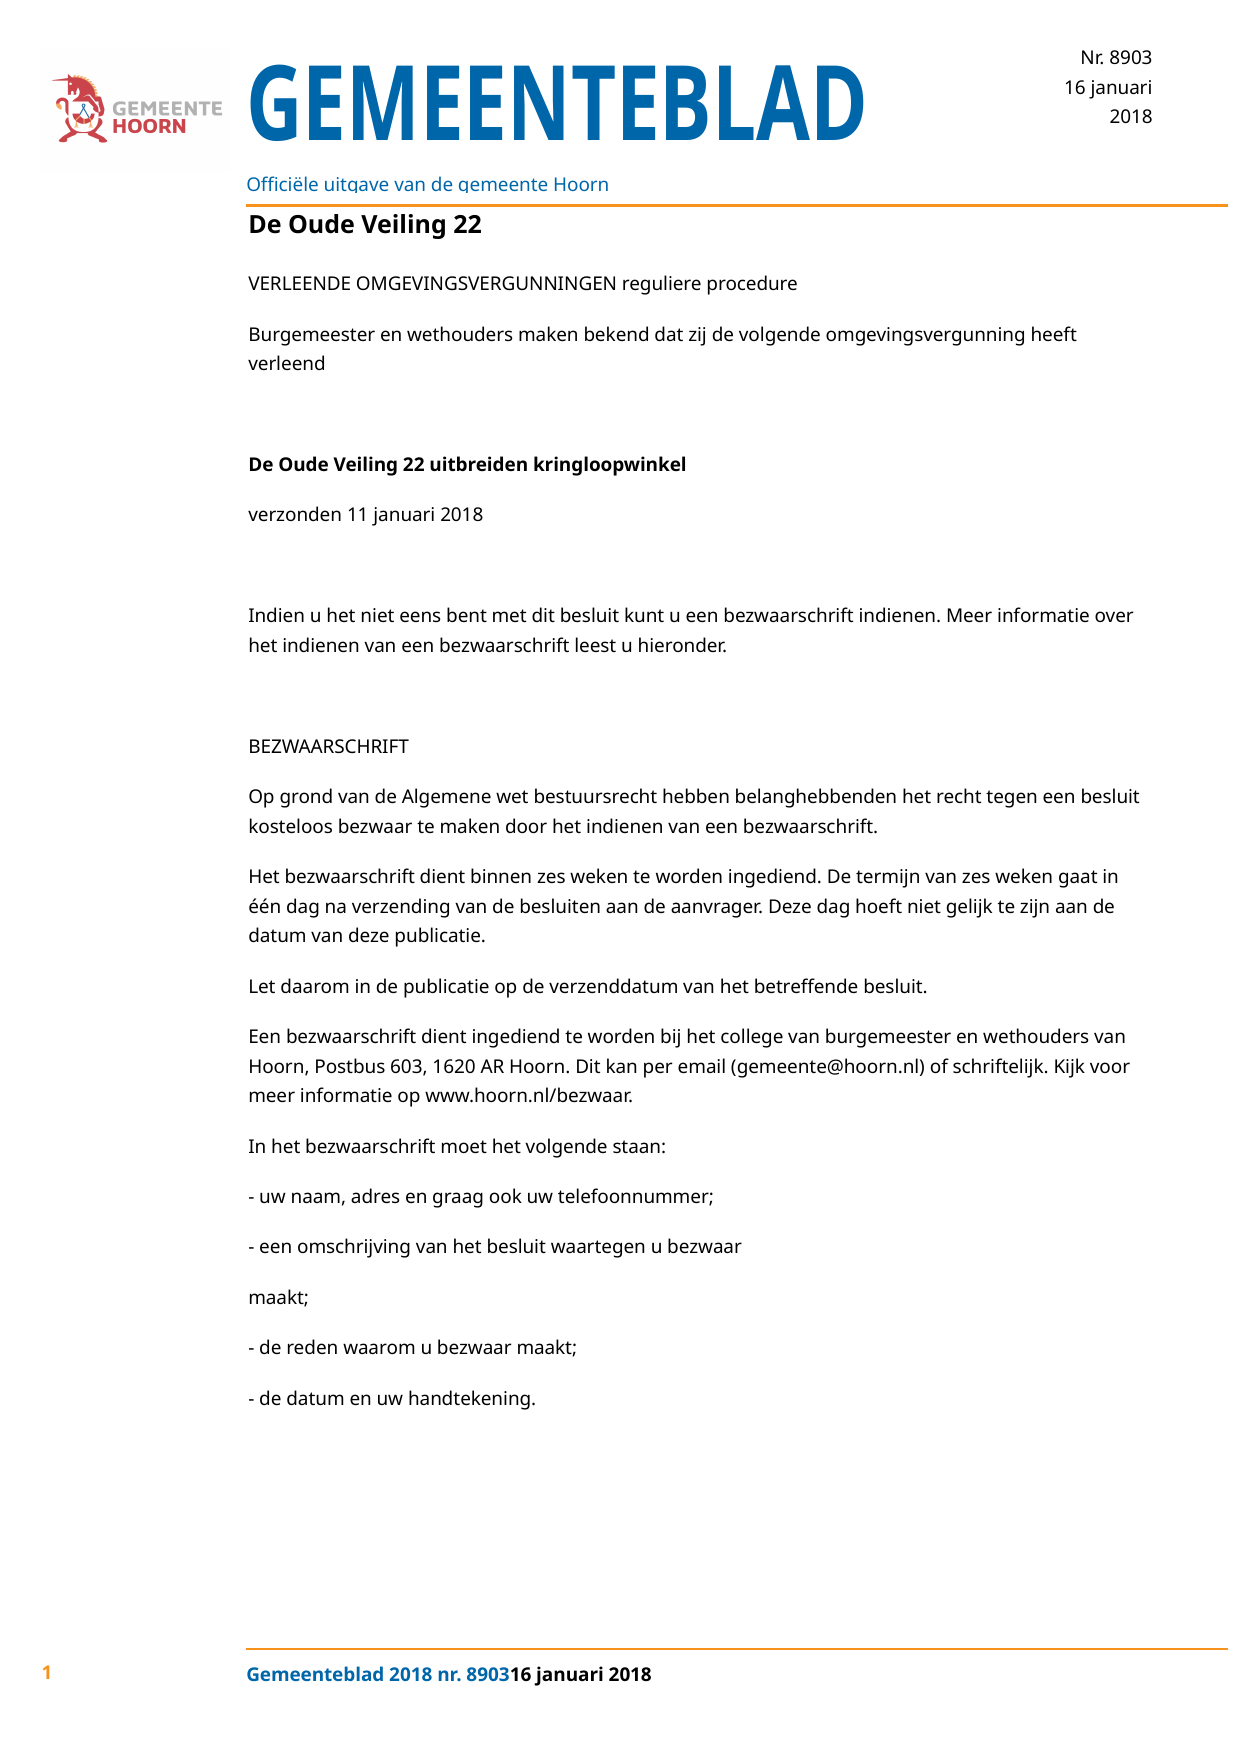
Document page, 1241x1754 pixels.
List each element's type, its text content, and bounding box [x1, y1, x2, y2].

text In het bezwaarschrift moet het volgende staan: [248, 1133, 1152, 1158]
text Let daarom in de publicatie op de verzenddatum van het betreffende besluit. [248, 973, 1152, 998]
text maakt; [248, 1284, 1152, 1310]
text Indien u het niet eens bent met dit besluit kunt u een bezwaarschrift indienen. Meer informatie over het indienen van een bezwaarschrift leest u hieronder. [248, 602, 1152, 658]
text Op grond van de Algemene wet bestuursrecht hebben belanghebbenden het recht tegen een besluit kosteloos bezwaar te maken door het indienen van een bezwaarschrift. [248, 783, 1152, 838]
text - de datum en uw handtekening. [248, 1385, 1152, 1411]
text Een bezwaarschrift dient ingediend te worden bij het college van burgemeester en wethouders van Hoorn, Postbus 603, 1620 AR Hoorn. Dit kan per email (gemeente@hoorn.nl) of schriftelijk. Kijk voor meer informatie op www.hoorn.nl/bezwaar. [248, 1023, 1152, 1108]
text - uw naam, adres en graag ook uw telefoonnummer; [248, 1183, 1152, 1209]
text Burgemeester en wethouders maken bekend dat zij de volgende omgevingsvergunning heeft verleend [248, 321, 1152, 376]
text De Oude Veiling 22 uitbreiden kringloopwinkel [248, 451, 1152, 477]
text - een omschrijving van het besluit waartegen u bezwaar [248, 1234, 1152, 1259]
text BEZWAARSCHRIFT [248, 733, 1152, 758]
text VERLEENDE OMGEVINGSVERGUNNINGEN reguliere procedure [248, 270, 1152, 296]
text - de reden waarom u bezwaar maakt; [248, 1334, 1152, 1360]
picture [41, 47, 231, 172]
text Het bezwaarschrift dient binnen zes weken te worden ingediend. De termijn van zes weken gaat in één dag na verzending van de besluiten aan de aanvrager. Deze dag hoeft niet gelijk te zijn aan de datum van deze publicatie. [248, 863, 1152, 948]
text verzonden 11 januari 2018 [248, 502, 1152, 527]
text De Oude Veiling 22 [248, 207, 1152, 241]
